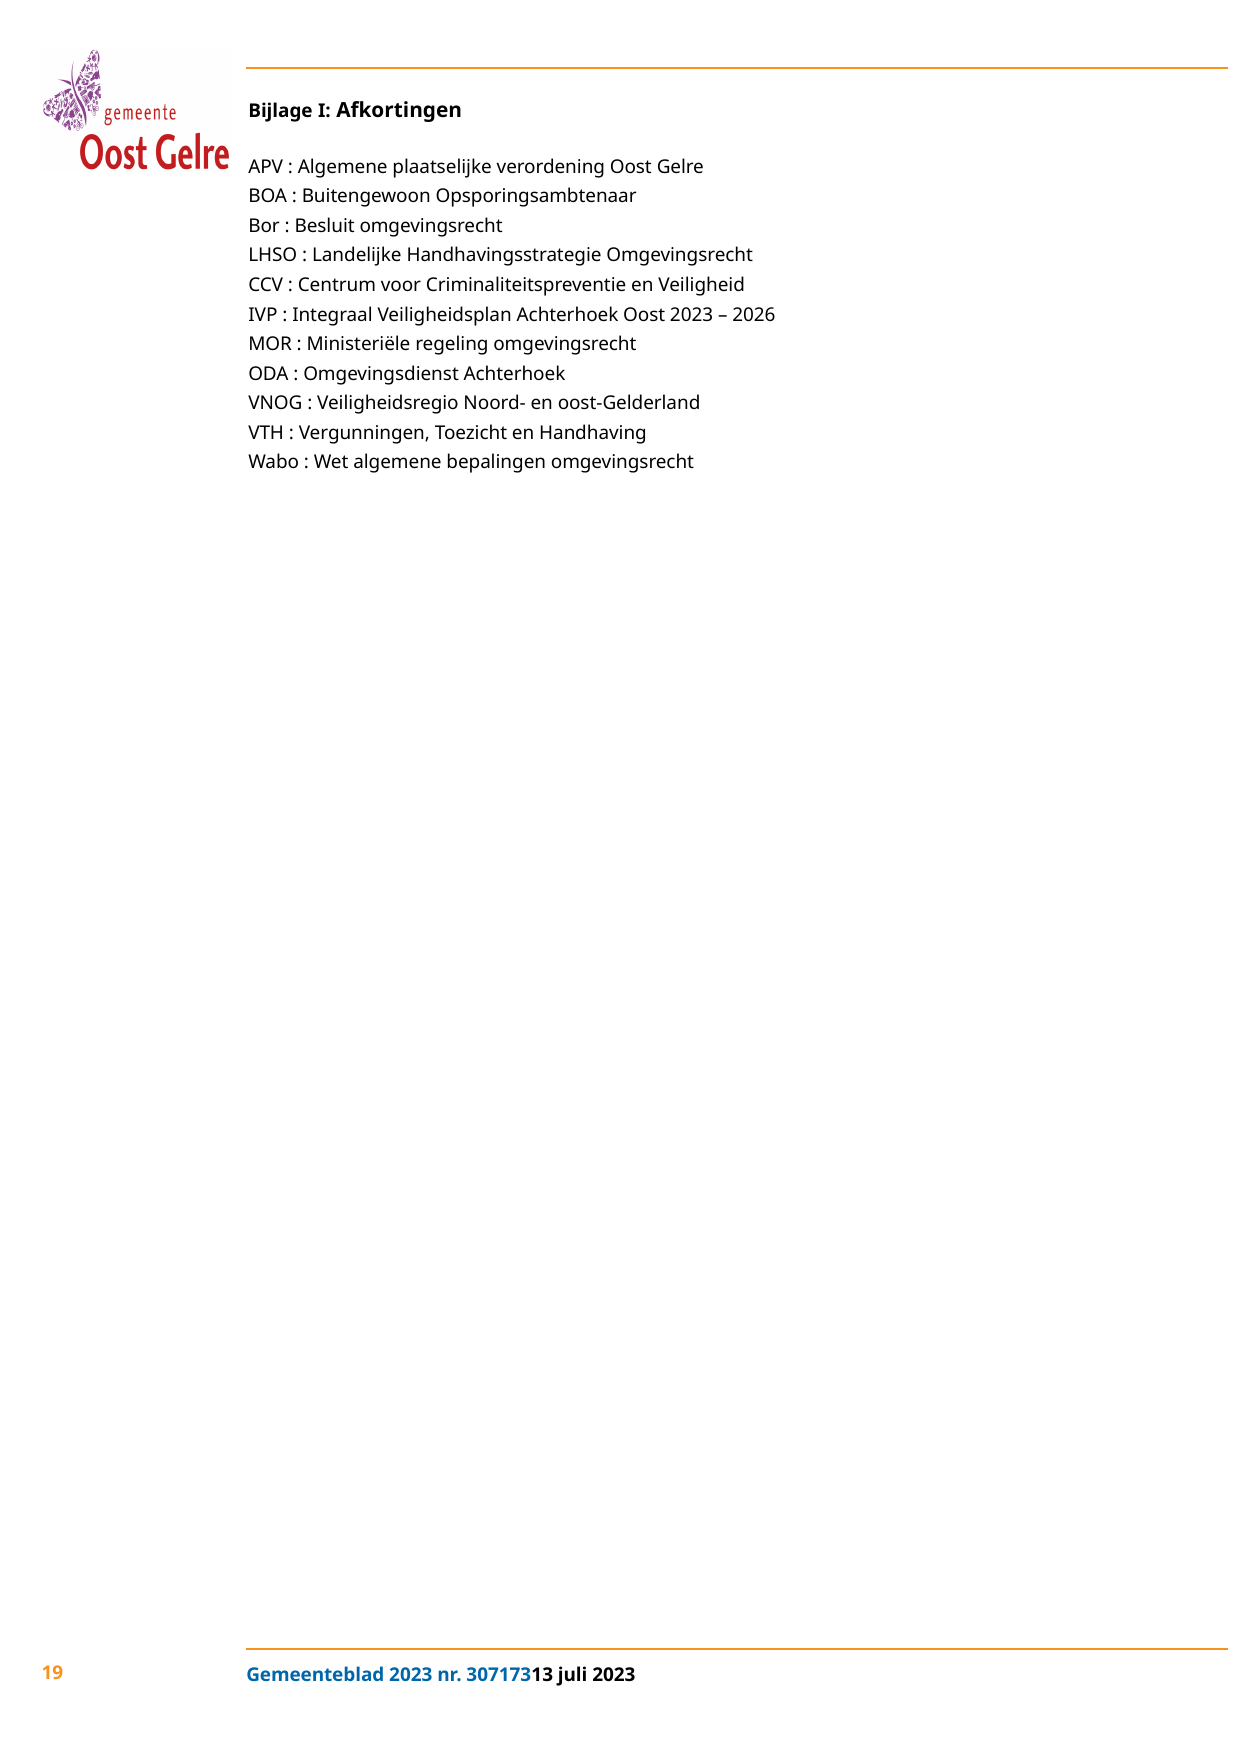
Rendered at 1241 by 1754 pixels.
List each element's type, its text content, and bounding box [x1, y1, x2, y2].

text VNOG : Veiligheidsregio Noord- en oost-Gelderland [248, 389, 1152, 415]
picture [41, 47, 231, 172]
text Bor : Besluit omgevingsrecht [248, 212, 1152, 238]
text ODA : Omgevingsdienst Achterhoek [248, 360, 1152, 386]
text Bijlage I: Afkortingen [248, 95, 1152, 123]
text CCV : Centrum voor Criminaliteitspreventie en Veiligheid [248, 271, 1152, 297]
text BOA : Buitengewoon Opsporingsambtenaar [248, 182, 1152, 208]
text IVP : Integraal Veiligheidsplan Achterhoek Oost 2023 – 2026 [248, 301, 1152, 327]
text Wabo : Wet algemene bepalingen omgevingsrecht [248, 449, 1152, 474]
text MOR : Ministeriële regeling omgevingsrecht [248, 330, 1152, 356]
text VTH : Vergunningen, Toezicht en Handhaving [248, 419, 1152, 445]
text LHSO : Landelijke Handhavingsstrategie Omgevingsrecht [248, 242, 1152, 267]
text APV : Algemene plaatselijke verordening Oost Gelre [248, 153, 1152, 179]
